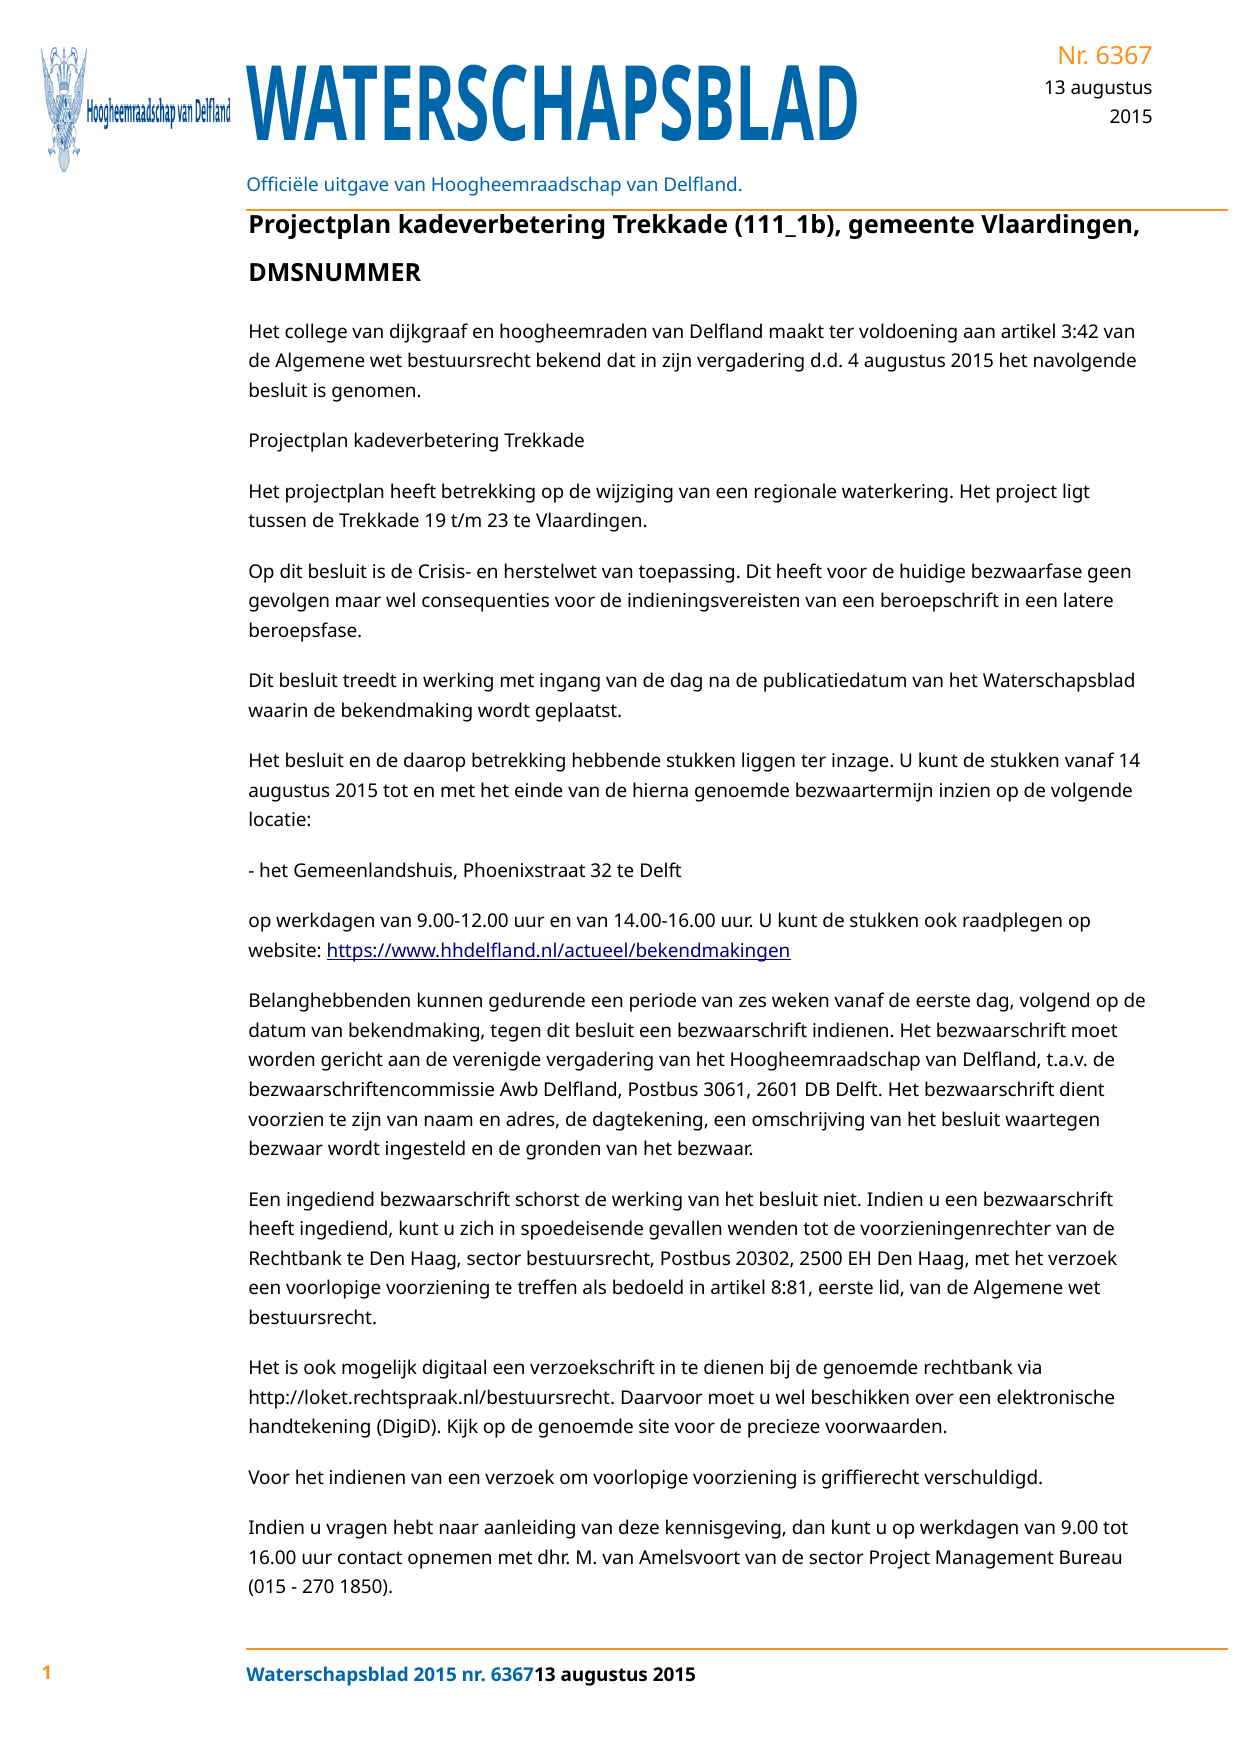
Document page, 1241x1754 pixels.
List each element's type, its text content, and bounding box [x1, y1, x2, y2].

text Het is ook mogelijk digitaal een verzoekschrift in te dienen bij de genoemde rechtbank via http://loket.rechtspraak.nl/bestuursrecht. Daarvoor moet u wel beschikken over een elektronische handtekening (DigiD). Kijk op de genoemde site voor de precieze voorwaarden. [248, 1354, 1152, 1439]
picture [41, 47, 231, 172]
text - het Gemeenlandshuis, Phoenixstraat 32 te Delft [248, 857, 1152, 883]
text Voor het indienen van een verzoek om voorlopige voorziening is griffierecht verschuldigd. [248, 1464, 1152, 1490]
text Het college van dijkgraaf en hoogheemraden van Delfland maakt ter voldoening aan artikel 3:42 van de Algemene wet bestuursrecht bekend dat in zijn vergadering d.d. 4 augustus 2015 het navolgende besluit is genomen. [248, 318, 1152, 403]
text Op dit besluit is de Crisis- en herstelwet van toepassing. Dit heeft voor de huidige bezwaarfase geen gevolgen maar wel consequenties voor de indieningsvereisten van een beroepschrift in een latere beroepsfase. [248, 558, 1152, 643]
text Dit besluit treedt in werking met ingang van de dag na de publicatiedatum van het Waterschapsblad waarin de bekendmaking wordt geplaatst. [248, 667, 1152, 723]
text Projectplan kadeverbetering Trekkade (111_1b), gemeente Vlaardingen, DMSNUMMER [248, 211, 1152, 288]
text Belanghebbenden kunnen gedurende een periode van zes weken vanaf de eerste dag, volgend op de datum van bekendmaking, tegen dit besluit een bezwaarschrift indienen. Het bezwaarschrift moet worden gericht aan de verenigde vergadering van het Hoogheemraadschap van Delfland, t.a.v. de bezwaarschriftencommissie Awb Delfland, Postbus 3061, 2601 DB Delft. Het bezwaarschrift dient voorzien te zijn van naam en adres, de dagtekening, een omschrijving van het besluit waartegen bezwaar wordt ingesteld en de gronden van het bezwaar. [248, 987, 1152, 1161]
text Indien u vragen hebt naar aanleiding van deze kennisgeving, dan kunt u op werkdagen van 9.00 tot 16.00 uur contact opnemen met dhr. M. van Amelsvoort van de sector Project Management Bureau (015 - 270 1850). [248, 1514, 1152, 1599]
text op werkdagen van 9.00-12.00 uur en van 14.00-16.00 uur. U kunt de stukken ook raadplegen op website: https://www.hhdelfland.nl/actueel/bekendmakingen [248, 907, 1152, 963]
text Projectplan kadeverbetering Trekkade [248, 427, 1152, 453]
text Een ingediend bezwaarschrift schorst de werking van het besluit niet. Indien u een bezwaarschrift heeft ingediend, kunt u zich in spoedeisende gevallen wenden tot de voorzieningenrechter van de Rechtbank te Den Haag, sector bestuursrecht, Postbus 20302, 2500 EH Den Haag, met het verzoek een voorlopige voorziening te treffen als bedoeld in artikel 8:81, eerste lid, van de Algemene wet bestuursrecht. [248, 1186, 1152, 1330]
text Het projectplan heeft betrekking op de wijziging van een regionale waterkering. Het project ligt tussen de Trekkade 19 t/m 23 te Vlaardingen. [248, 478, 1152, 533]
text Het besluit en de daarop betrekking hebbende stukken liggen ter inzage. U kunt de stukken vanaf 14 augustus 2015 tot en met het einde van de hierna genoemde bezwaartermijn inzien op de volgende locatie: [248, 747, 1152, 832]
